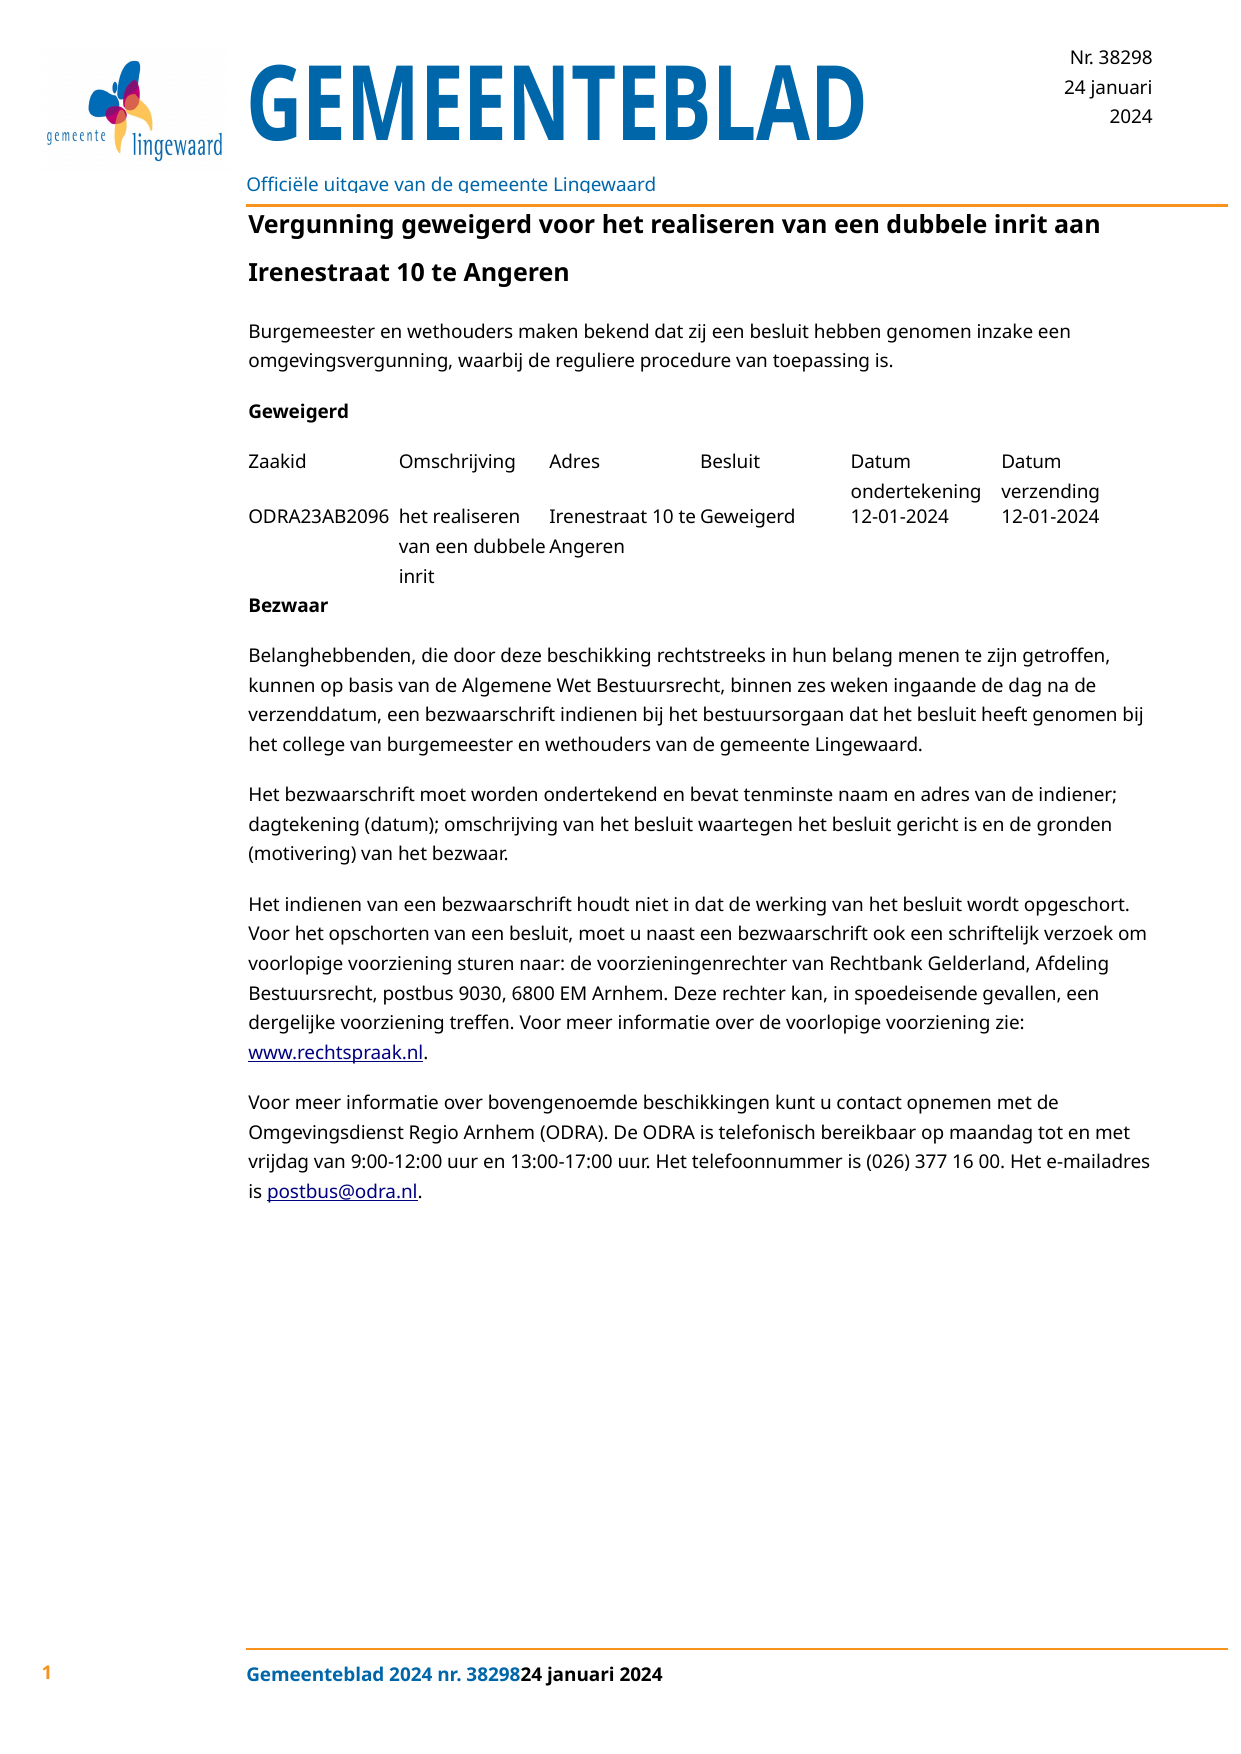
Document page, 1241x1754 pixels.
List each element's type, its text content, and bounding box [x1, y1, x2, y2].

text Voor meer informatie over bovengenoemde beschikkingen kunt u contact opnemen met de Omgevingsdienst Regio Arnhem (ODRA). De ODRA is telefonisch bereikbaar op maandag tot en met vrijdag van 9:00-12:00 uur en 13:00-17:00 uur. Het telefoonnummer is (026) 377 16 00. Het e-mailadres is postbus@odra.nl. [248, 1089, 1152, 1204]
text Geweigerd [248, 398, 1152, 424]
text Burgemeester en wethouders maken bekend dat zij een besluit hebben genomen inzake een omgevingsvergunning, waarbij de reguliere procedure van toepassing is. [248, 318, 1152, 373]
text Het bezwaarschrift moet worden ondertekend en bevat tenminste naam en adres van de indiener; dagtekening (datum); omschrijving van het besluit waartegen het besluit gericht is en de gronden (motivering) van het bezwaar. [248, 781, 1152, 866]
picture [41, 47, 231, 172]
table_cell Geweigerd [700, 504, 850, 589]
table_header Omschrijving [399, 449, 549, 504]
table_header Adres [549, 449, 700, 504]
table_cell het realiseren van een dubbele inrit [399, 504, 549, 589]
table_header Datum ondertekening [850, 449, 1001, 504]
text Het indienen van een bezwaarschrift houdt niet in dat de werking van het besluit wordt opgeschort. Voor het opschorten van een besluit, moet u naast een bezwaarschrift ook een schriftelijk verzoek om voorlopige voorziening sturen naar: de voorzieningenrechter van Rechtbank Gelderland, Afdeling Bestuursrecht, postbus 9030, 6800 EM Arnhem. Deze rechter kan, in spoedeisende gevallen, een dergelijke voorziening treffen. Voor meer informatie over de voorlopige voorziening zie: www.rechtspraak.nl. [248, 891, 1152, 1065]
text Bezwaar [248, 592, 1152, 618]
table_header Besluit [700, 449, 850, 504]
table_header Zaakid [248, 449, 398, 504]
table_cell 12-01-2024 [850, 504, 1001, 589]
text Belanghebbenden, die door deze beschikking rechtstreeks in hun belang menen te zijn getroffen, kunnen op basis van de Algemene Wet Bestuursrecht, binnen zes weken ingaande de dag na de verzenddatum, een bezwaarschrift indienen bij het bestuursorgaan dat het besluit heeft genomen bij het college van burgemeester en wethouders van de gemeente Lingewaard. [248, 642, 1152, 757]
table_header Datum verzending [1001, 449, 1152, 504]
table_cell ODRA23AB2096 [248, 504, 398, 589]
table_cell 12-01-2024 [1001, 504, 1152, 589]
table_cell Irenestraat 10 te Angeren [549, 504, 700, 589]
text Vergunning geweigerd voor het realiseren van een dubbele inrit aan Irenestraat 10 te Angeren [248, 207, 1152, 288]
